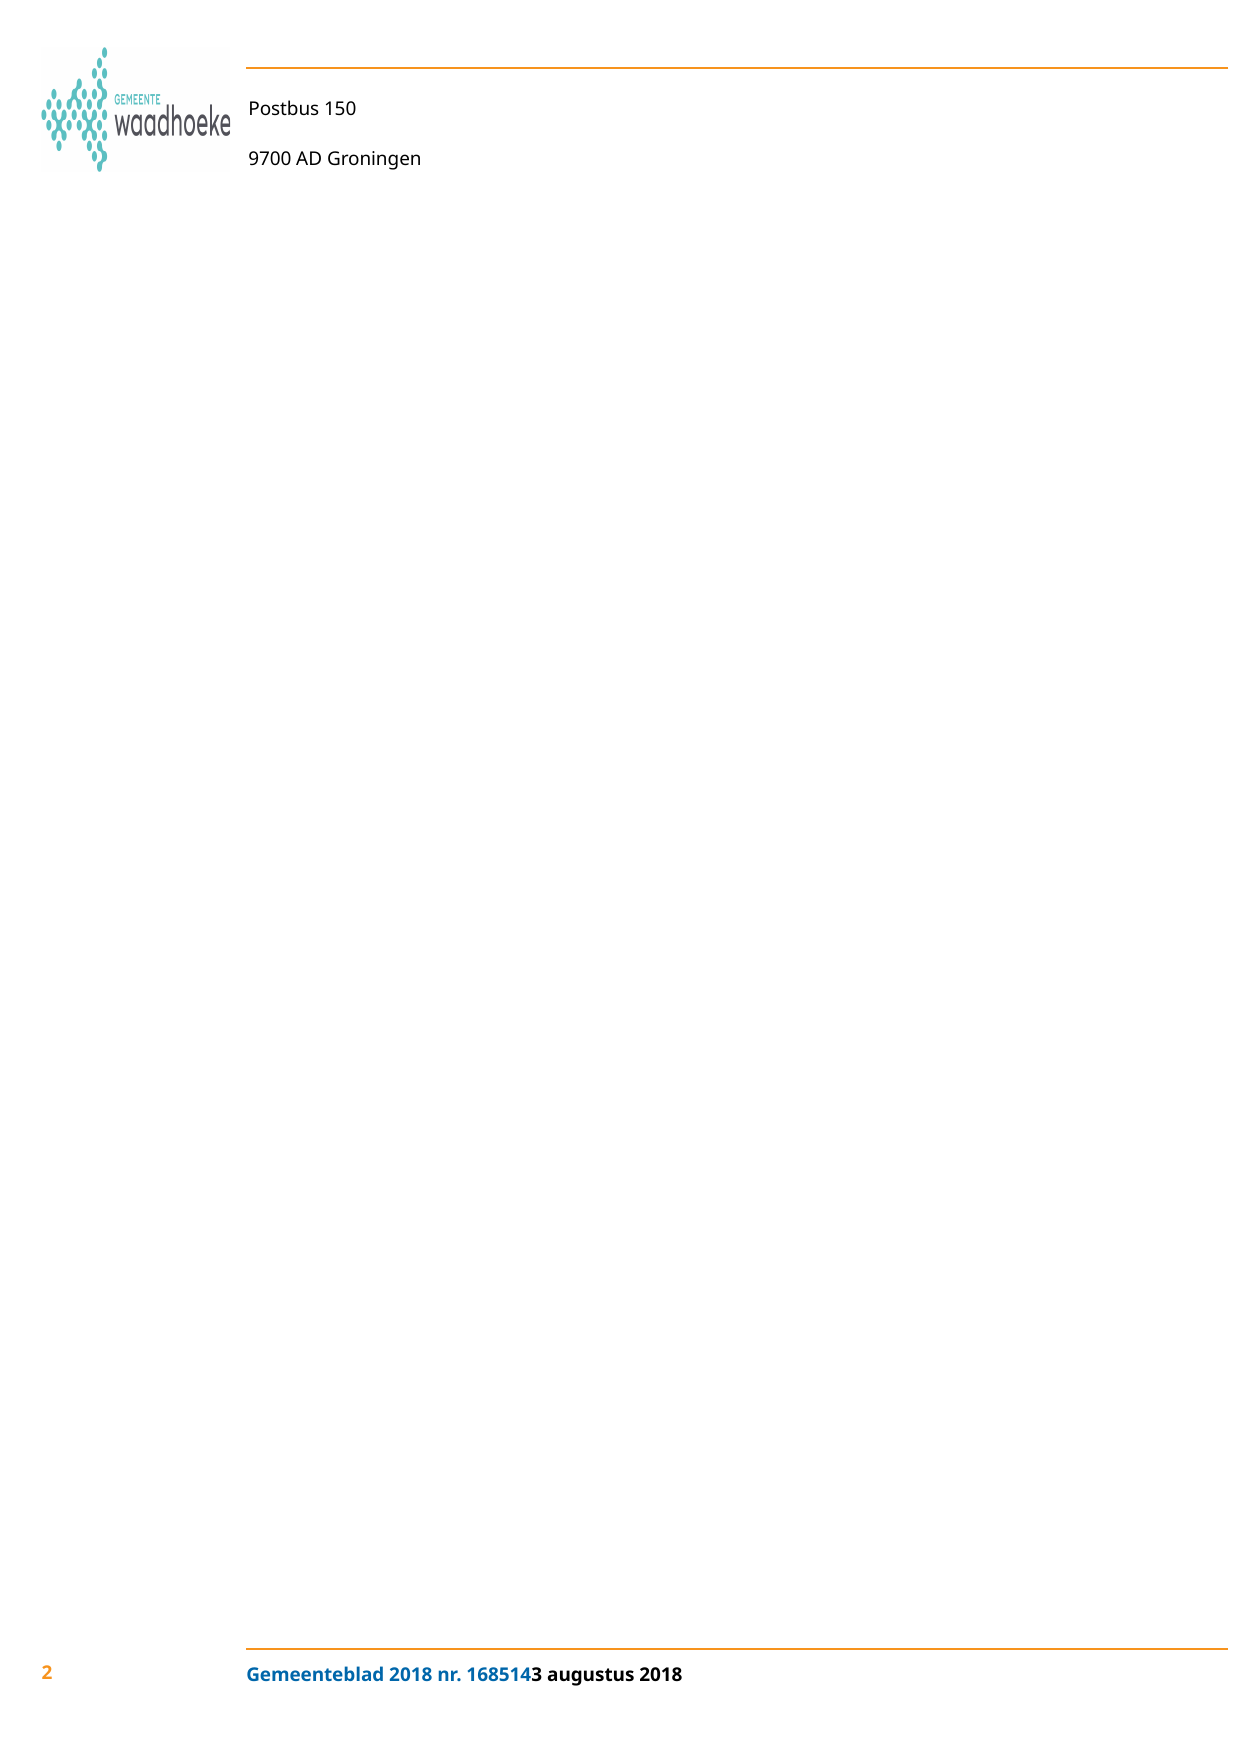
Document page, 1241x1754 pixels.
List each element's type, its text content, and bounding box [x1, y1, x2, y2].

picture [41, 47, 231, 172]
text 9700 AD Groningen [248, 145, 1152, 171]
text Postbus 150 [248, 95, 1152, 121]
